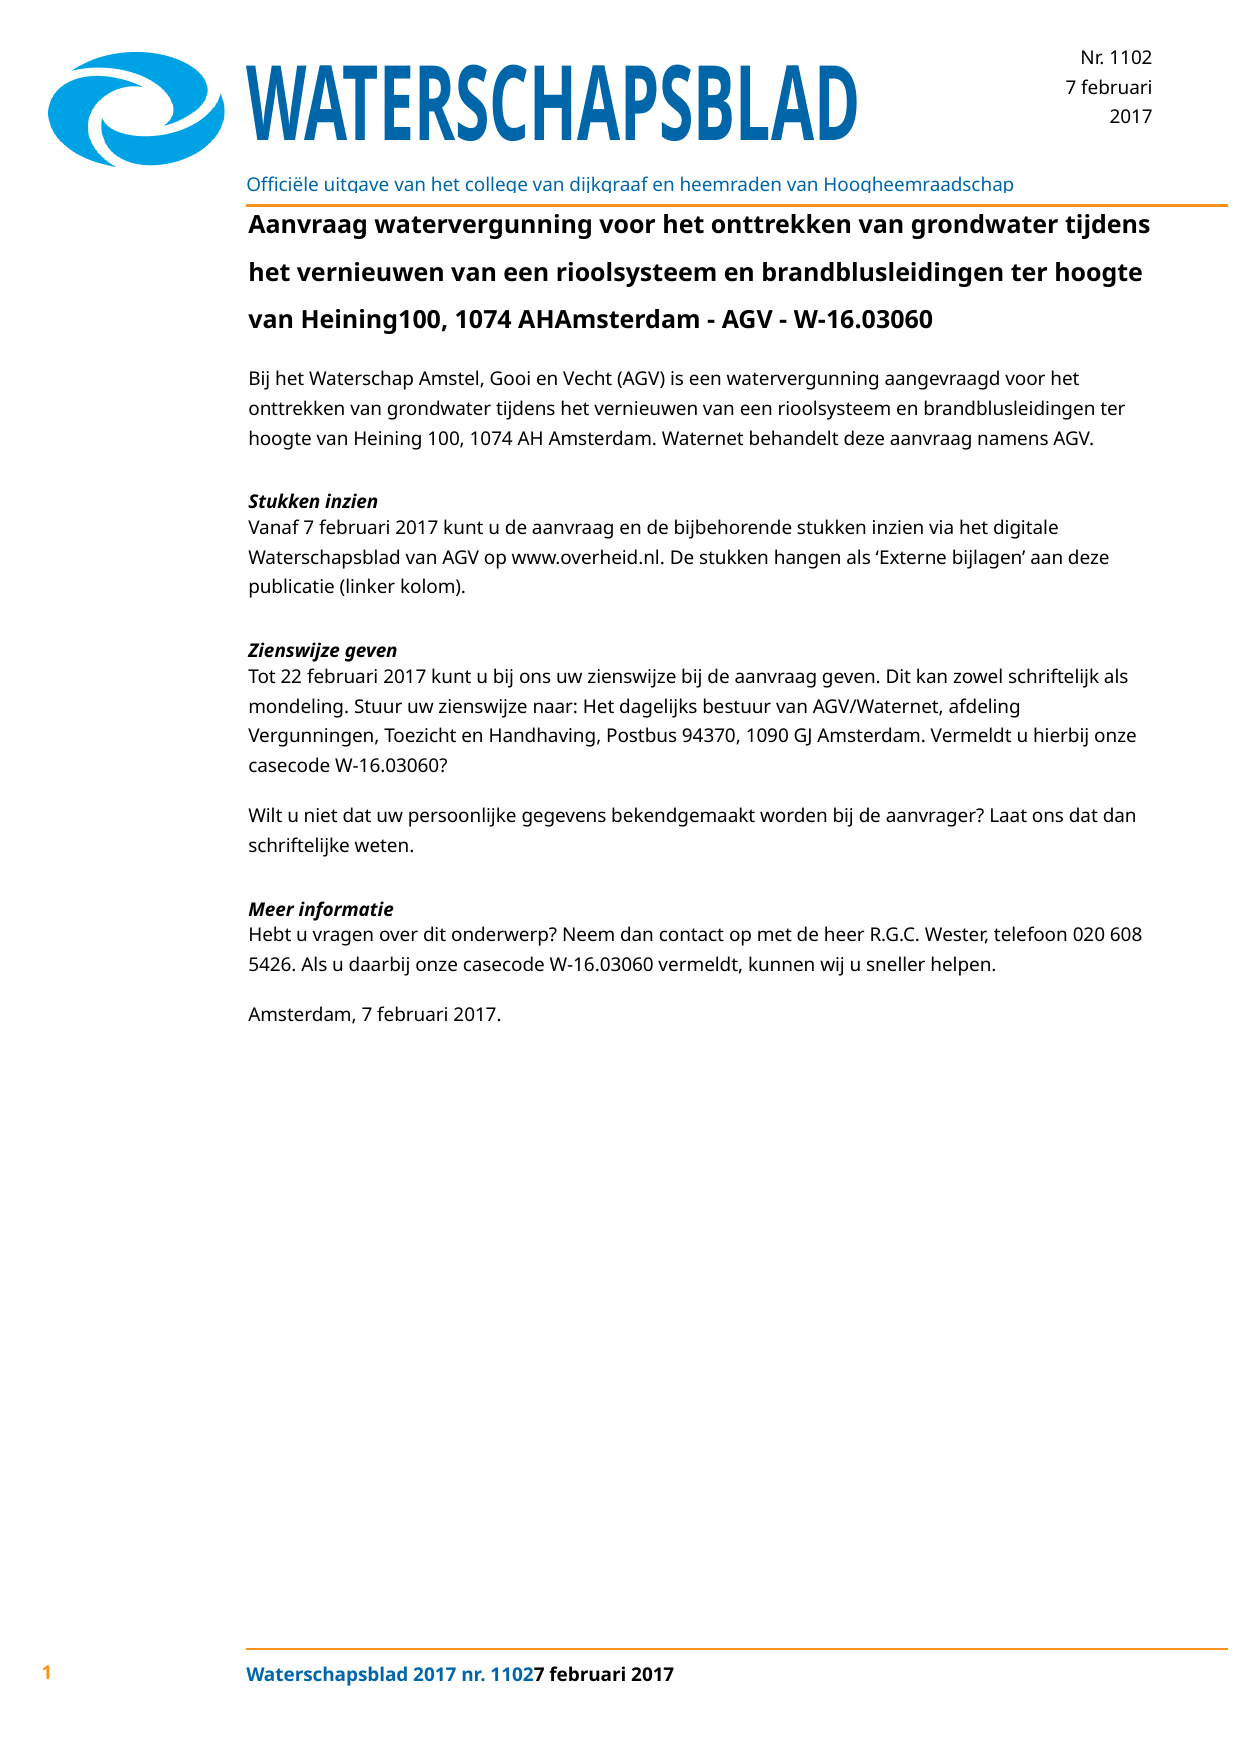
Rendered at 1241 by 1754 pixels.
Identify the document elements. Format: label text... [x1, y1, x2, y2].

text Aanvraag watervergunning voor het onttrekken van grondwater tijdens het vernieuwen van een rioolsysteem en brandblusleidingen ter hoogte van Heining100, 1074 AHAmsterdam - AGV - W-16.03060 [248, 207, 1152, 336]
picture [41, 47, 231, 172]
text Tot 22 februari 2017 kunt u bij ons uw zienswijze bij de aanvraag geven. Dit kan zowel schriftelijk als mondeling. Stuur uw zienswijze naar: Het dagelijks bestuur van AGV/Waternet, afdeling Vergunningen, Toezicht en Handhaving, Postbus 94370, 1090 GJ Amsterdam. Vermeldt u hierbij onze casecode W-16.03060? [248, 663, 1152, 778]
text Amsterdam, 7 februari 2017. [248, 1002, 1152, 1027]
text Wilt u niet dat uw persoonlijke gegevens bekendgemaakt worden bij de aanvrager? Laat ons dat dan schriftelijke weten. [248, 802, 1152, 858]
text Vanaf 7 februari 2017 kunt u de aanvraag en de bijbehorende stukken inzien via het digitale Waterschapsblad van AGV op www.overheid.nl. De stukken hangen als ‘Externe bijlagen’ aan deze publicatie (linker kolom). [248, 514, 1152, 599]
text Bij het Waterschap Amstel, Gooi en Vecht (AGV) is een watervergunning aangevraagd voor het onttrekken van grondwater tijdens het vernieuwen van een rioolsysteem en brandblusleidingen ter hoogte van Heining 100, 1074 AH Amsterdam. Waternet behandelt deze aanvraag namens AGV. [248, 366, 1152, 450]
text Stukken inzien [248, 489, 1152, 514]
text Hebt u vragen over dit onderwerp? Neem dan contact op met de heer R.G.C. Wester, telefoon 020 608 5426. Als u daarbij onze casecode W-16.03060 vermeldt, kunnen wij u sneller helpen. [248, 922, 1152, 977]
text Meer informatie [248, 896, 1152, 922]
text Zienswijze geven [248, 637, 1152, 663]
